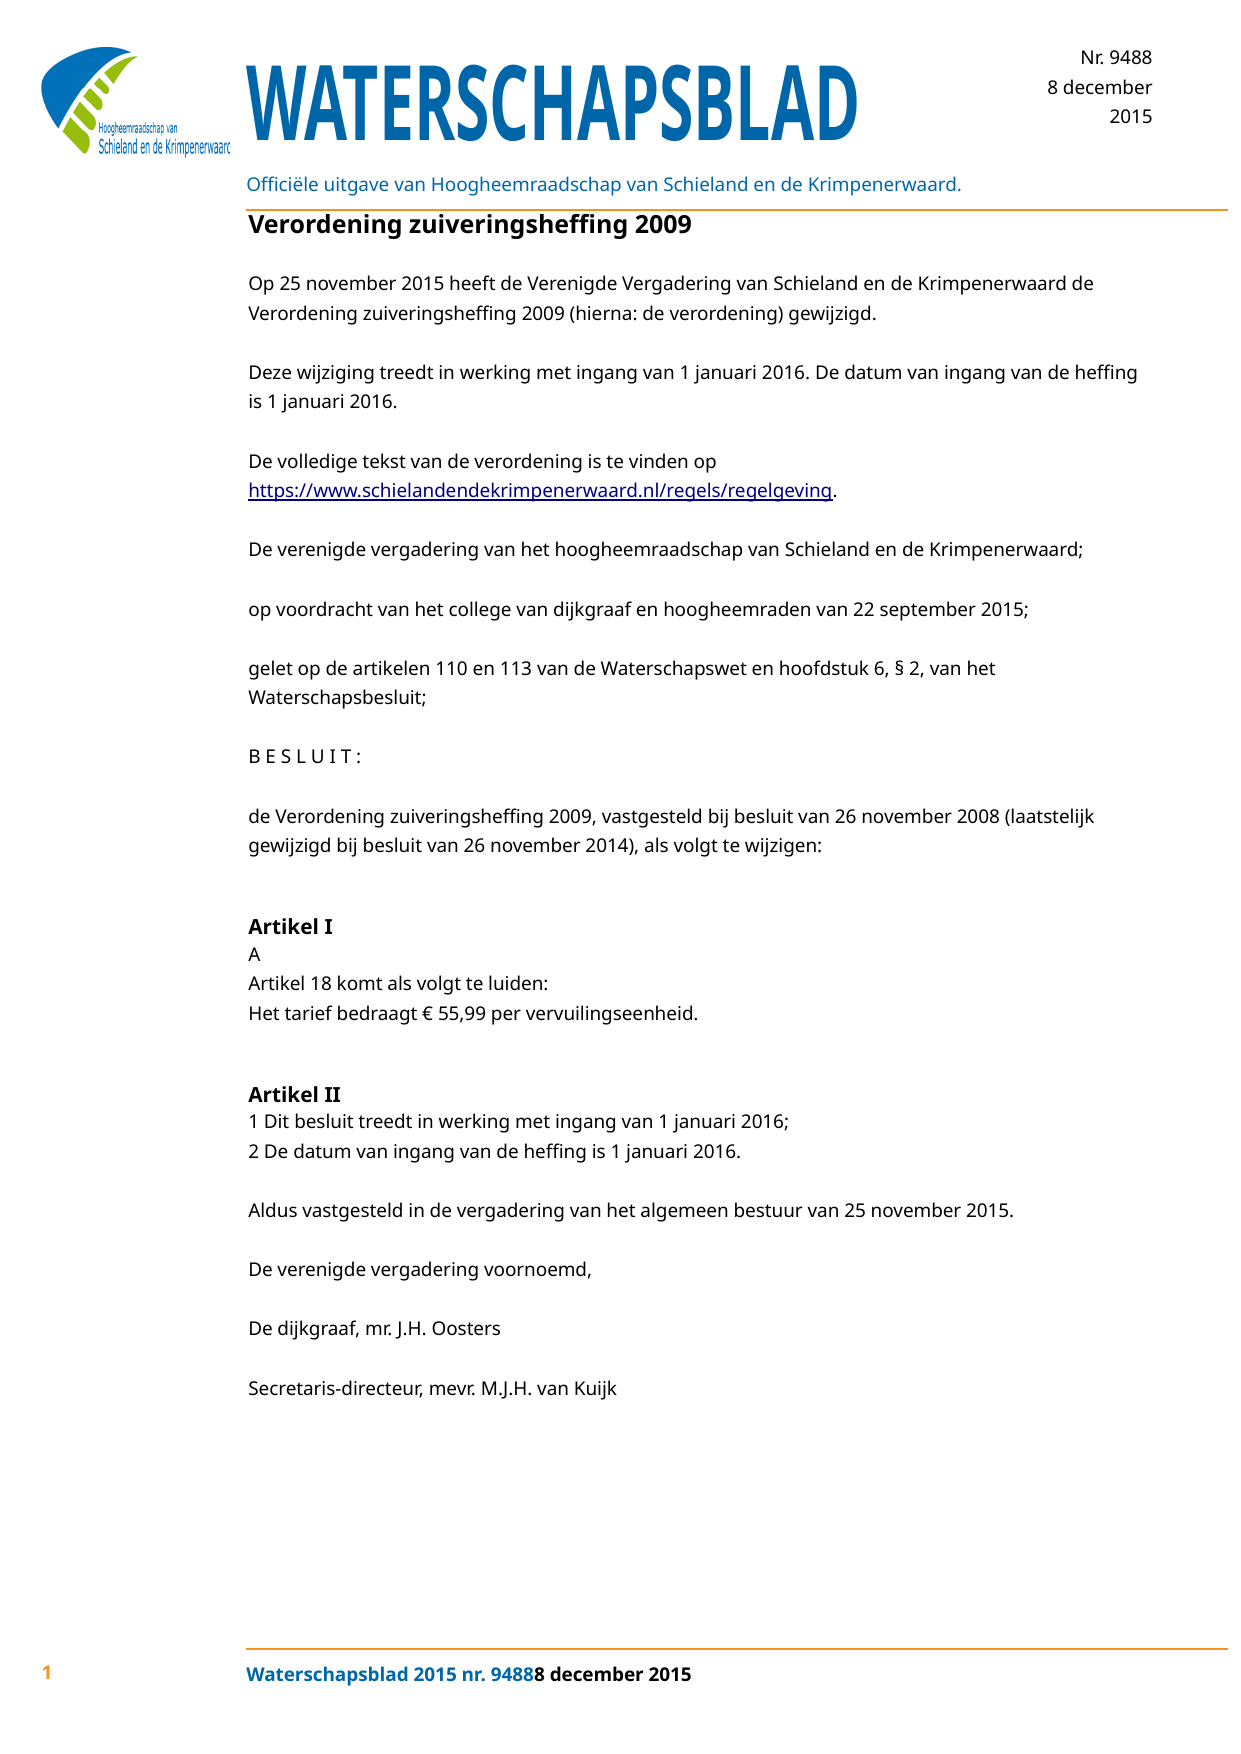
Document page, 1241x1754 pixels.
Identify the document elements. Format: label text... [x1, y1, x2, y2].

text De verenigde vergadering voornoemd, [248, 1256, 1152, 1282]
text op voordracht van het college van dijkgraaf en hoogheemraden van 22 september 2015; [248, 596, 1152, 621]
text 1 Dit besluit treedt in werking met ingang van 1 januari 2016; [248, 1108, 1152, 1134]
text Op 25 november 2015 heeft de Verenigde Vergadering van Schieland en de Krimpenerwaard de Verordening zuiveringsheffing 2009 (hierna: de verordening) gewijzigd. [248, 270, 1152, 326]
text Het tarief bedraagt € 55,99 per vervuilingseenheid. [248, 1000, 1152, 1026]
text de Verordening zuiveringsheffing 2009, vastgesteld bij besluit van 26 november 2008 (laatstelijk gewijzigd bij besluit van 26 november 2014), als volgt te wijzigen: [248, 803, 1152, 858]
text Secretaris-directeur, mevr. M.J.H. van Kuijk [248, 1375, 1152, 1400]
text De verenigde vergadering van het hoogheemraadschap van Schieland en de Krimpenerwaard; [248, 537, 1152, 562]
text gelet op de artikelen 110 en 113 van de Waterschapswet en hoofdstuk 6, § 2, van het Waterschapsbesluit; [248, 655, 1152, 710]
text Aldus vastgesteld in de vergadering van het algemeen bestuur van 25 november 2015. [248, 1197, 1152, 1223]
text Deze wijziging treedt in werking met ingang van 1 januari 2016. De datum van ingang van de heffing is 1 januari 2016. [248, 359, 1152, 414]
text De volledige tekst van de verordening is te vinden op https://www.schielandendekrimpenerwaard.nl/regels/regelgeving. [248, 448, 1152, 503]
text Artikel I [248, 912, 1152, 941]
text B E S L U I T : [248, 744, 1152, 769]
picture [41, 47, 231, 172]
text Artikel II [248, 1080, 1152, 1108]
text Verordening zuiveringsheffing 2009 [248, 211, 1152, 241]
text A [248, 941, 1152, 967]
text Artikel 18 komt als volgt te luiden: [248, 970, 1152, 996]
text 2 De datum van ingang van de heffing is 1 januari 2016. [248, 1138, 1152, 1164]
text De dijkgraaf, mr. J.H. Oosters [248, 1316, 1152, 1341]
